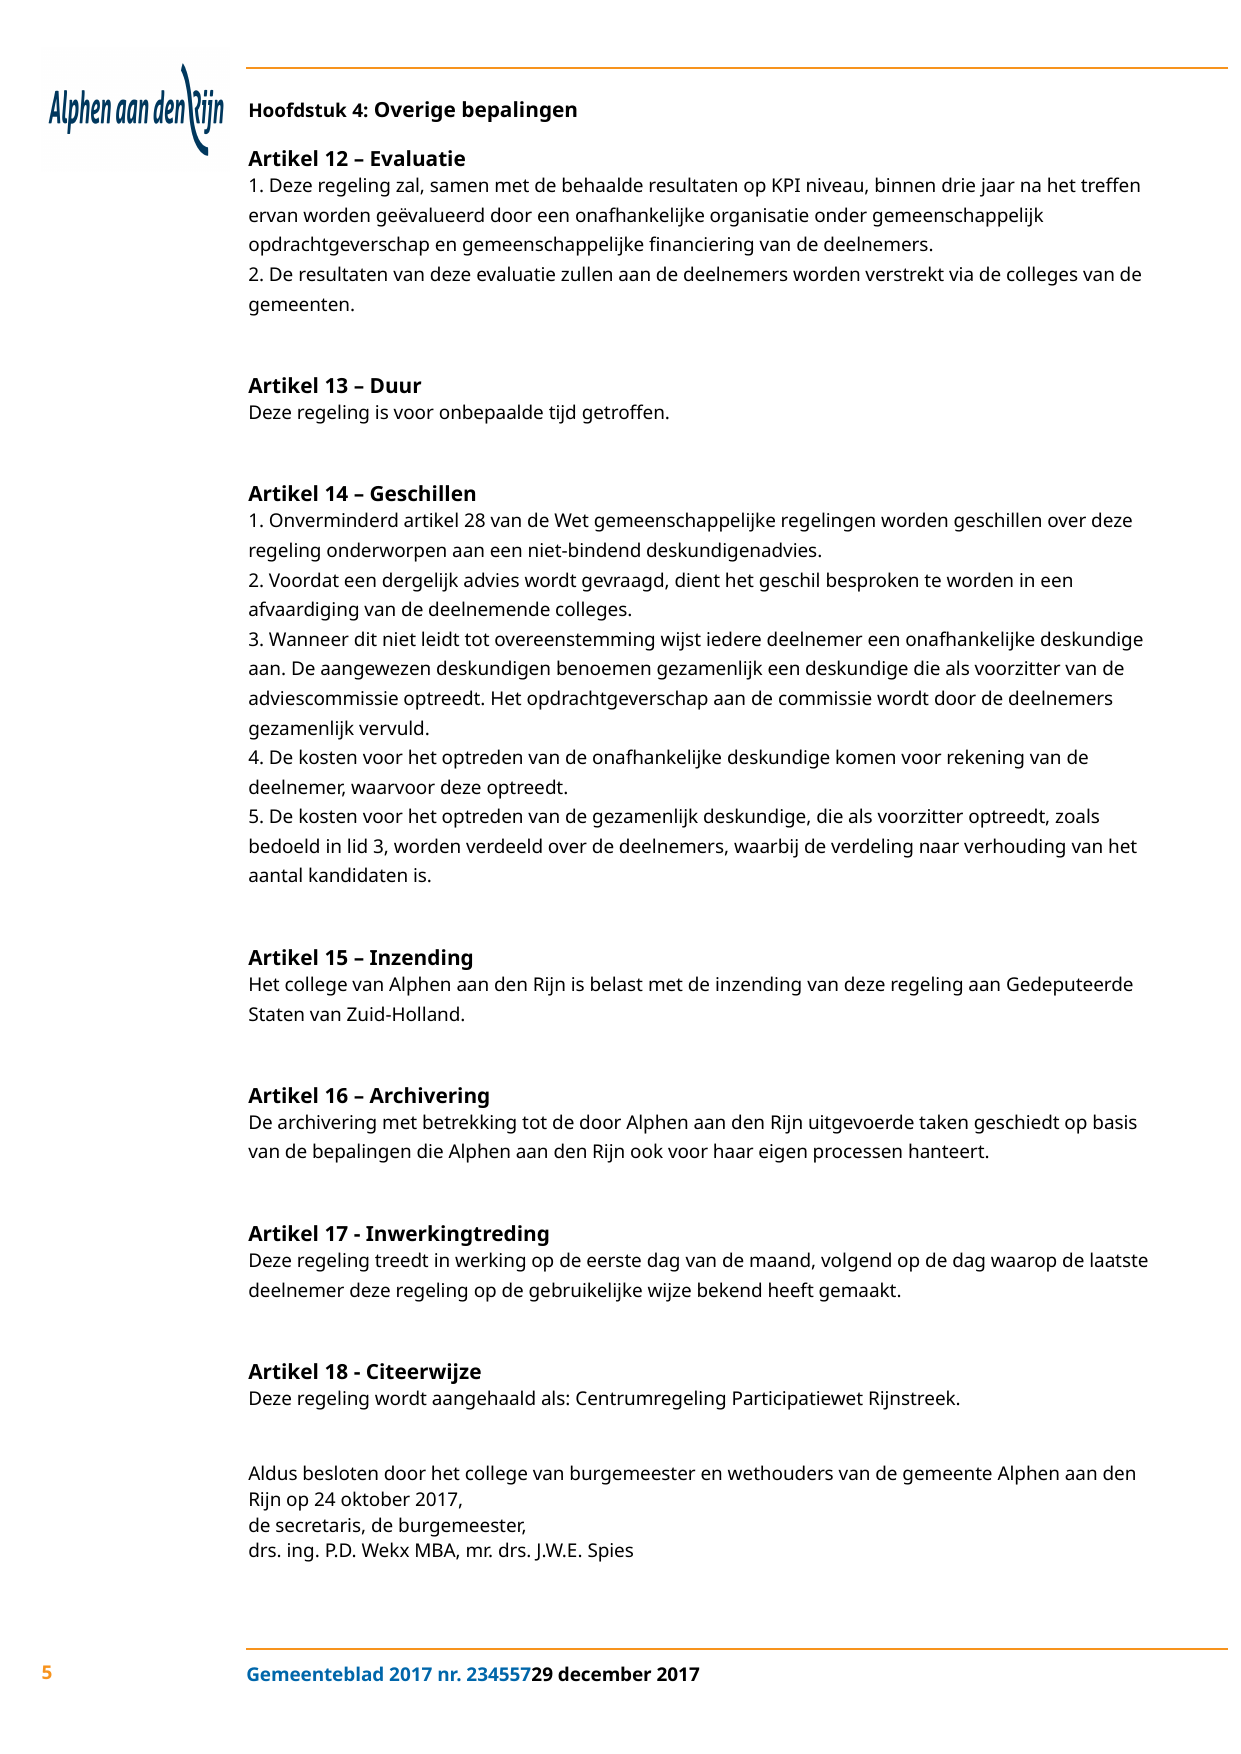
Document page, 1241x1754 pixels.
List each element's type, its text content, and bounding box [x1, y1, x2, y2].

text drs. ing. P.D. Wekx MBA, mr. drs. J.W.E. Spies [248, 1538, 1152, 1563]
text 5. De kosten voor het optreden van de gezamenlijk deskundige, die als voorzitter optreedt, zoals bedoeld in lid 3, worden verdeeld over de deelnemers, waarbij de verdeling naar verhouding van het aantal kandidaten is. [248, 803, 1152, 888]
text 2. Voordat een dergelijk advies wordt gevraagd, dient het geschil besproken te worden in een afvaardiging van de deelnemende colleges. [248, 567, 1152, 622]
text Artikel 17 - Inwerkingtreding [248, 1219, 1152, 1247]
text Artikel 13 – Duur [248, 371, 1152, 399]
text Artikel 12 – Evaluatie [248, 144, 1152, 172]
text Artikel 16 – Archivering [248, 1081, 1152, 1109]
text Hoofdstuk 4: Overige bepalingen [248, 95, 1152, 123]
text 2. De resultaten van deze evaluatie zullen aan de deelnemers worden verstrekt via de colleges van de gemeenten. [248, 261, 1152, 317]
text 3. Wanneer dit niet leidt tot overeenstemming wijst iedere deelnemer een onafhankelijke deskundige aan. De aangewezen deskundigen benoemen gezamenlijk een deskundige die als voorzitter van de adviescommissie optreedt. Het opdrachtgeverschap aan de commissie wordt door de deelnemers gezamenlijk vervuld. [248, 626, 1152, 741]
text de secretaris, de burgemeester, [248, 1512, 1152, 1538]
text Artikel 15 – Inzending [248, 943, 1152, 971]
text Deze regeling wordt aangehaald als: Centrumregeling Participatiewet Rijnstreek. [248, 1385, 1152, 1411]
text 4. De kosten voor het optreden van de onafhankelijke deskundige komen voor rekening van de deelnemer, waarvoor deze optreedt. [248, 744, 1152, 800]
picture [41, 47, 231, 172]
text De archivering met betrekking tot de door Alphen aan den Rijn uitgevoerde taken geschiedt op basis van de bepalingen die Alphen aan den Rijn ook voor haar eigen processen hanteert. [248, 1109, 1152, 1164]
text Aldus besloten door het college van burgemeester en wethouders van de gemeente Alphen aan den Rijn op 24 oktober 2017, [248, 1460, 1152, 1512]
text Het college van Alphen aan den Rijn is belast met de inzending van deze regeling aan Gedeputeerde Staten van Zuid-Holland. [248, 971, 1152, 1026]
text Deze regeling treedt in werking op de eerste dag van de maand, volgend op de dag waarop de laatste deelnemer deze regeling op de gebruikelijke wijze bekend heeft gemaakt. [248, 1247, 1152, 1302]
text Deze regeling is voor onbepaalde tijd getroffen. [248, 399, 1152, 425]
text Artikel 14 – Geschillen [248, 479, 1152, 508]
text 1. Deze regeling zal, samen met de behaalde resultaten op KPI niveau, binnen drie jaar na het treffen ervan worden geëvalueerd door een onafhankelijke organisatie onder gemeenschappelijk opdrachtgeverschap en gemeenschappelijke financiering van de deelnemers. [248, 172, 1152, 257]
text Artikel 18 - Citeerwijze [248, 1357, 1152, 1385]
text 1. Onverminderd artikel 28 van de Wet gemeenschappelijke regelingen worden geschillen over deze regeling onderworpen aan een niet-bindend deskundigenadvies. [248, 508, 1152, 563]
